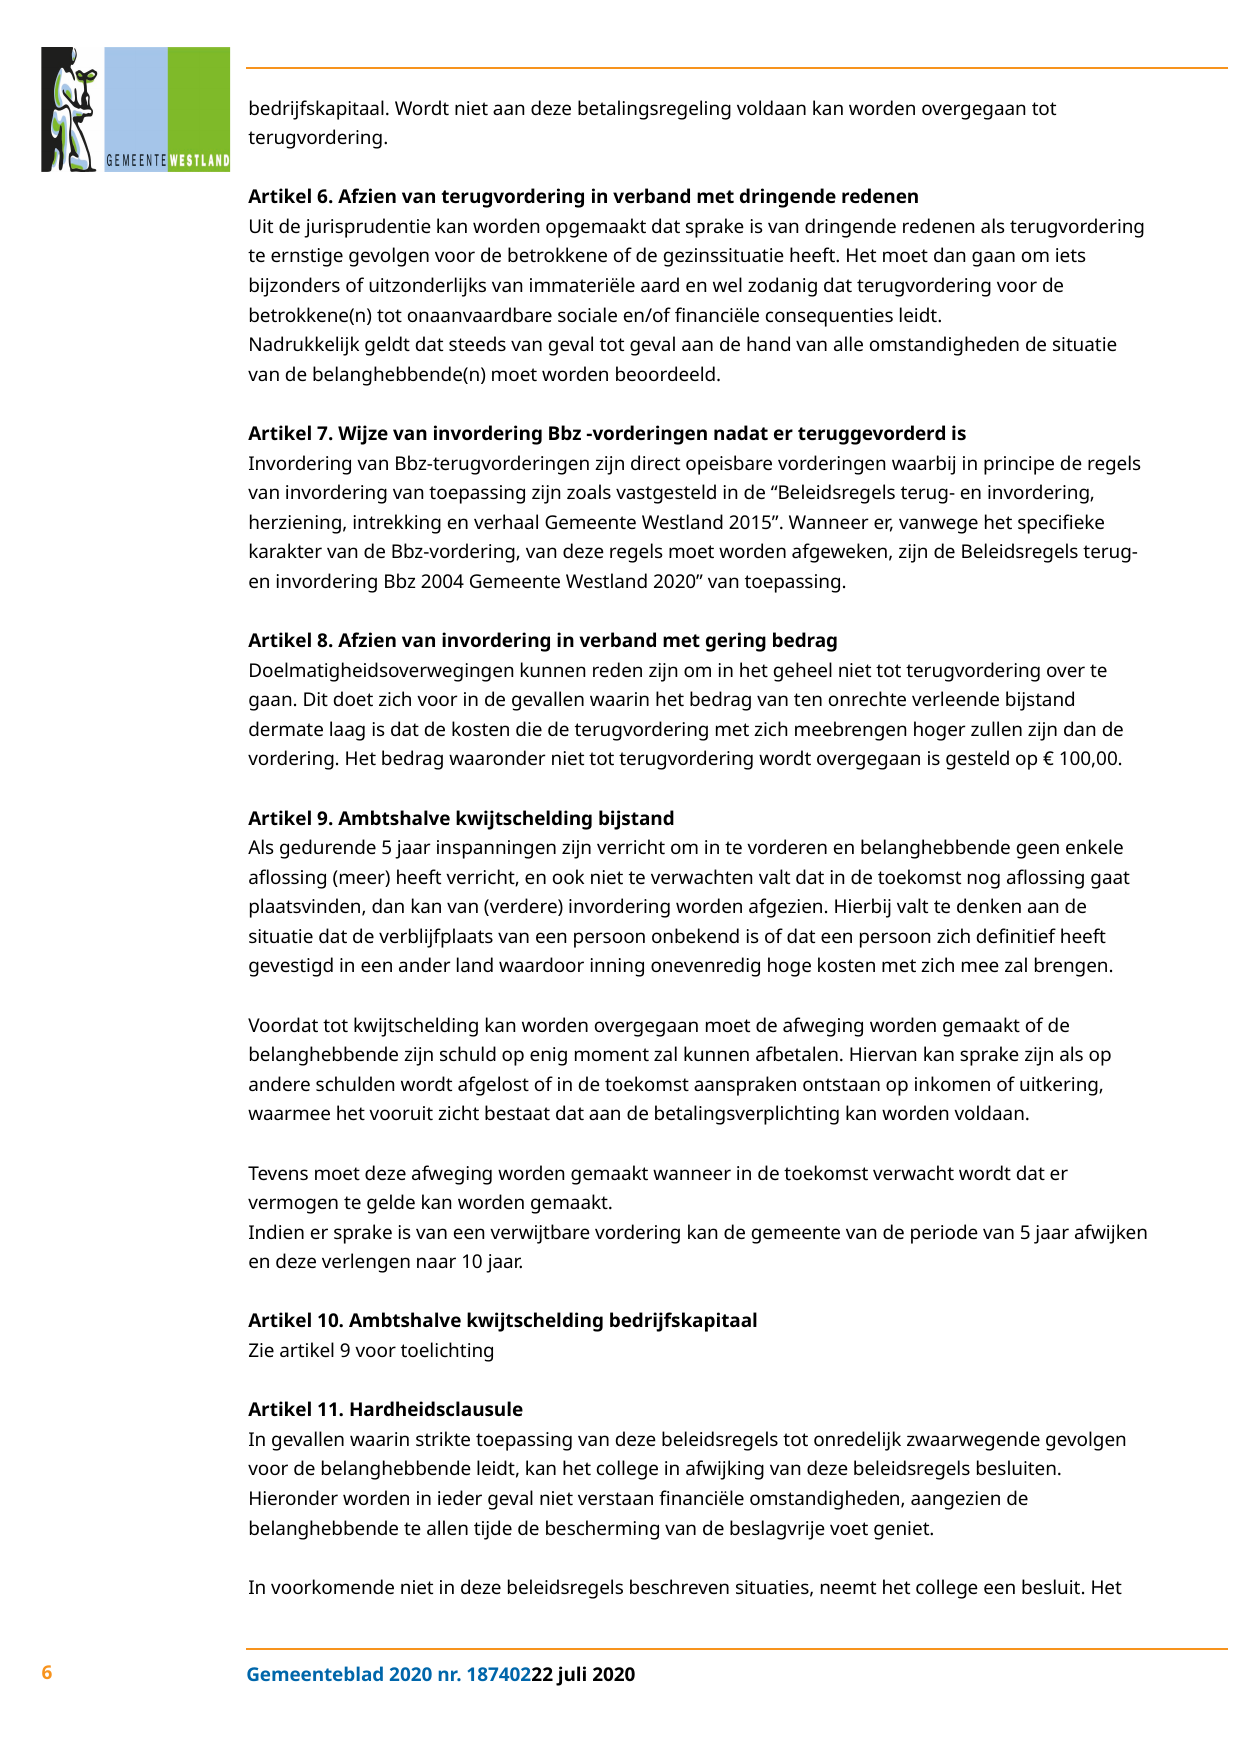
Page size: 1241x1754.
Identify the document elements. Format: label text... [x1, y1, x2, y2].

text Artikel 7. Wijze van invordering Bbz -vorderingen nadat er teruggevorderd is [248, 420, 1152, 446]
text Voordat tot kwijtschelding kan worden overgegaan moet de afweging worden gemaakt of de belanghebbende zijn schuld op enig moment zal kunnen afbetalen. Hiervan kan sprake zijn als op andere schulden wordt afgelost of in de toekomst aanspraken ontstaan op inkomen of uitkering, waarmee het vooruit zicht bestaat dat aan de betalingsverplichting kan worden voldaan. [248, 1012, 1152, 1126]
text Artikel 6. Afzien van terugvordering in verband met dringende redenen [248, 183, 1152, 209]
text In voorkomende niet in deze beleidsregels beschreven situaties, neemt het college een besluit. Het [248, 1574, 1152, 1600]
text Zie artikel 9 voor toelichting [248, 1337, 1152, 1363]
text Indien er sprake is van een verwijtbare vordering kan de gemeente van de periode van 5 jaar afwijken en deze verlengen naar 10 jaar. [248, 1219, 1152, 1274]
text Artikel 9. Ambtshalve kwijtschelding bijstand [248, 805, 1152, 831]
text Nadrukkelijk geldt dat steeds van geval tot geval aan de hand van alle omstandigheden de situatie van de belanghebbende(n) moet worden beoordeeld. [248, 331, 1152, 387]
text Artikel 10. Ambtshalve kwijtschelding bedrijfskapitaal [248, 1308, 1152, 1333]
text Artikel 8. Afzien van invordering in verband met gering bedrag [248, 627, 1152, 653]
text Tevens moet deze afweging worden gemaakt wanneer in de toekomst verwacht wordt dat er vermogen te gelde kan worden gemaakt. [248, 1160, 1152, 1215]
text Doelmatigheidsoverwegingen kunnen reden zijn om in het geheel niet tot terugvordering over te gaan. Dit doet zich voor in de gevallen waarin het bedrag van ten onrechte verleende bijstand dermate laag is dat de kosten die de terugvordering met zich meebrengen hoger zullen zijn dan de vordering. Het bedrag waaronder niet tot terugvordering wordt overgegaan is gesteld op € 100,00. [248, 657, 1152, 771]
picture [41, 47, 231, 172]
text Artikel 11. Hardheidsclausule [248, 1396, 1152, 1422]
text In gevallen waarin strikte toepassing van deze beleidsregels tot onredelijk zwaarwegende gevolgen voor de belanghebbende leidt, kan het college in afwijking van deze beleidsregels besluiten. Hieronder worden in ieder geval niet verstaan financiële omstandigheden, aangezien de belanghebbende te allen tijde de bescherming van de beslagvrije voet geniet. [248, 1426, 1152, 1541]
text Als gedurende 5 jaar inspanningen zijn verricht om in te vorderen en belanghebbende geen enkele aflossing (meer) heeft verricht, en ook niet te verwachten valt dat in de toekomst nog aflossing gaat plaatsvinden, dan kan van (verdere) invordering worden afgezien. Hierbij valt te denken aan de situatie dat de verblijfplaats van een persoon onbekend is of dat een persoon zich definitief heeft gevestigd in een ander land waardoor inning onevenredig hoge kosten met zich mee zal brengen. [248, 834, 1152, 978]
text Invordering van Bbz-terugvorderingen zijn direct opeisbare vorderingen waarbij in principe de regels van invordering van toepassing zijn zoals vastgesteld in de “Beleidsregels terug- en invordering, herziening, intrekking en verhaal Gemeente Westland 2015”. Wanneer er, vanwege het specifieke karakter van de Bbz-vordering, van deze regels moet worden afgeweken, zijn de Beleidsregels terug- en invordering Bbz 2004 Gemeente Westland 2020” van toepassing. [248, 450, 1152, 594]
text bedrijfskapitaal. Wordt niet aan deze betalingsregeling voldaan kan worden overgegaan tot terugvordering. [248, 95, 1152, 150]
text Uit de jurisprudentie kan worden opgemaakt dat sprake is van dringende redenen als terugvordering te ernstige gevolgen voor de betrokkene of de gezinssituatie heeft. Het moet dan gaan om iets bijzonders of uitzonderlijks van immateriële aard en wel zodanig dat terugvordering voor de betrokkene(n) tot onaanvaardbare sociale en/of financiële consequenties leidt. [248, 213, 1152, 328]
